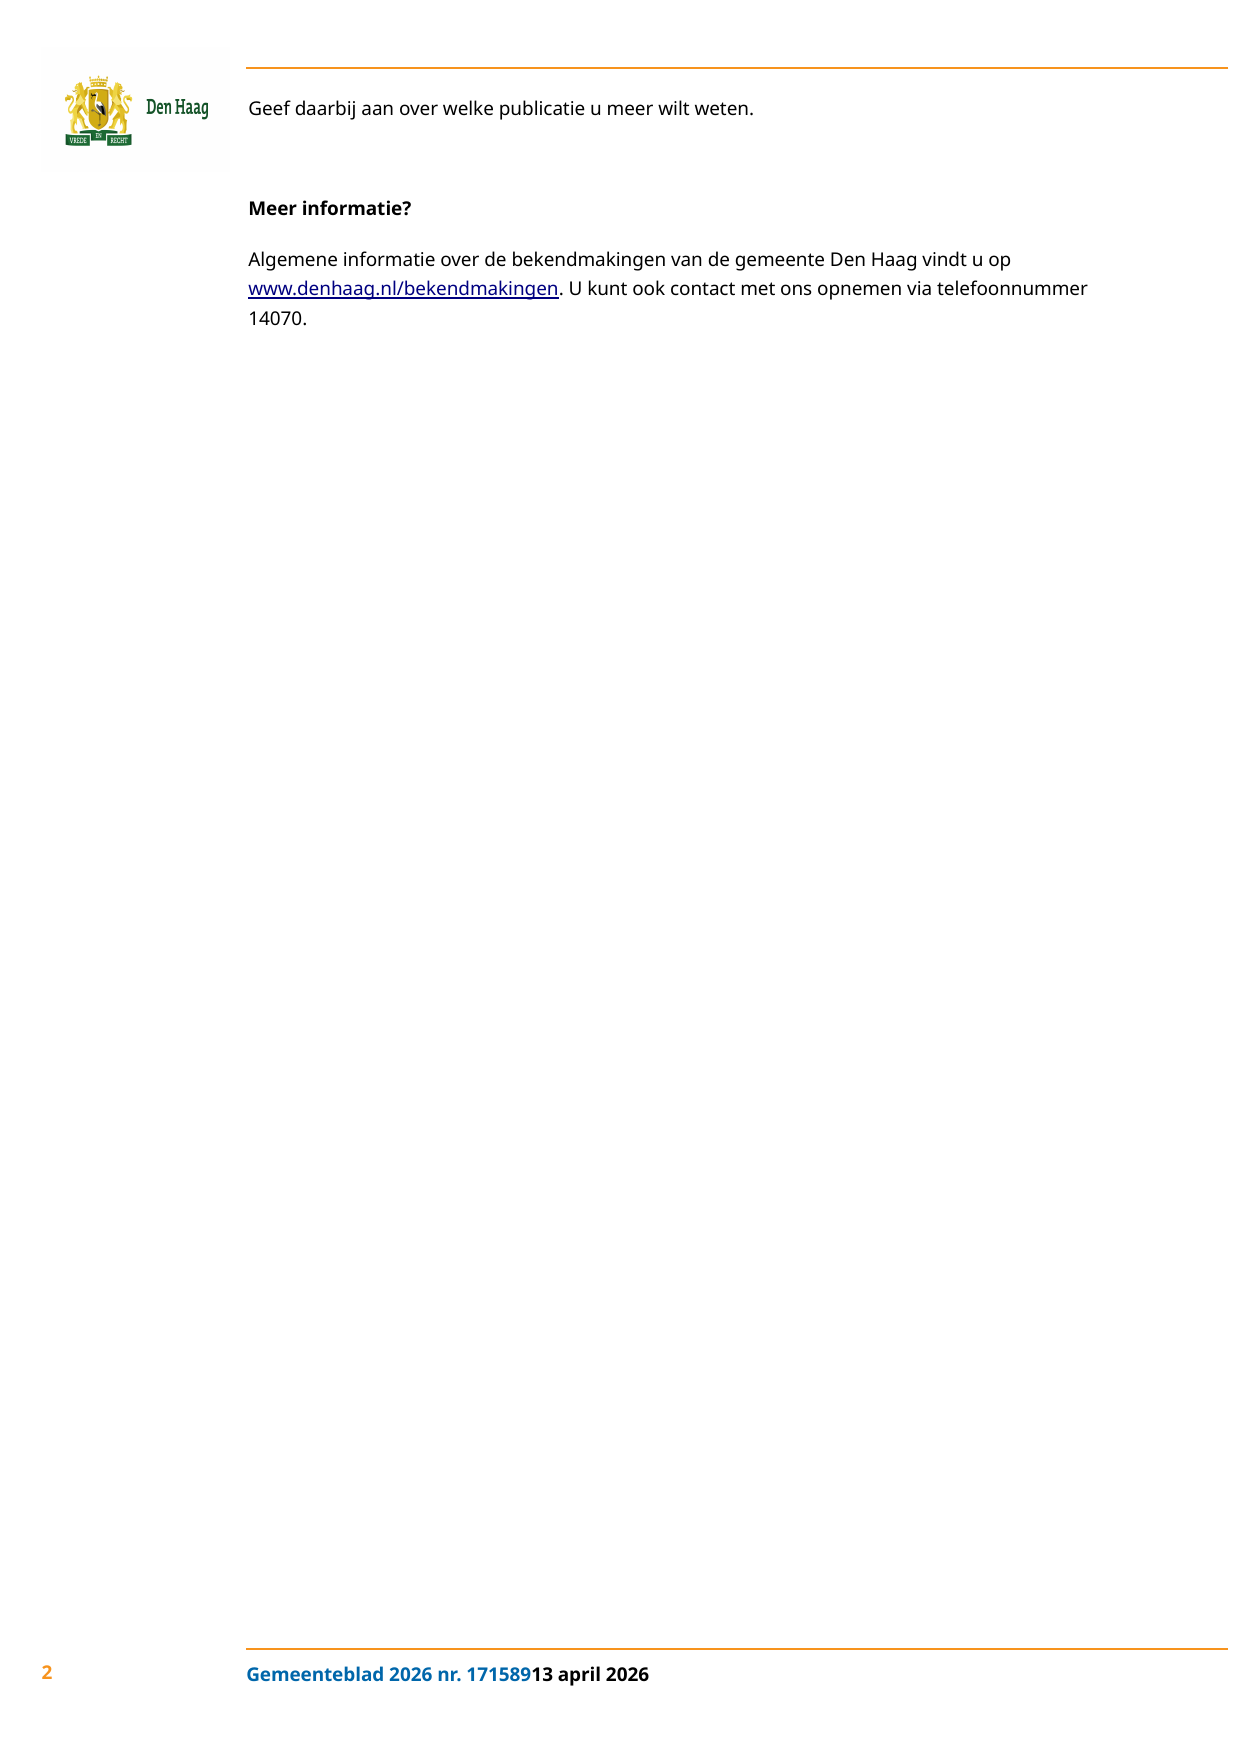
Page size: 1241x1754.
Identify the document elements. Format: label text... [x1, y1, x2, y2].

text Algemene informatie over de bekendmakingen van de gemeente Den Haag vindt u op www.denhaag.nl/bekendmakingen. U kunt ook contact met ons opnemen via telefoonnummer 14070. [248, 246, 1152, 331]
picture [41, 47, 231, 172]
text Geef daarbij aan over welke publicatie u meer wilt weten. [248, 95, 1152, 121]
text Meer informatie? [248, 196, 1152, 221]
